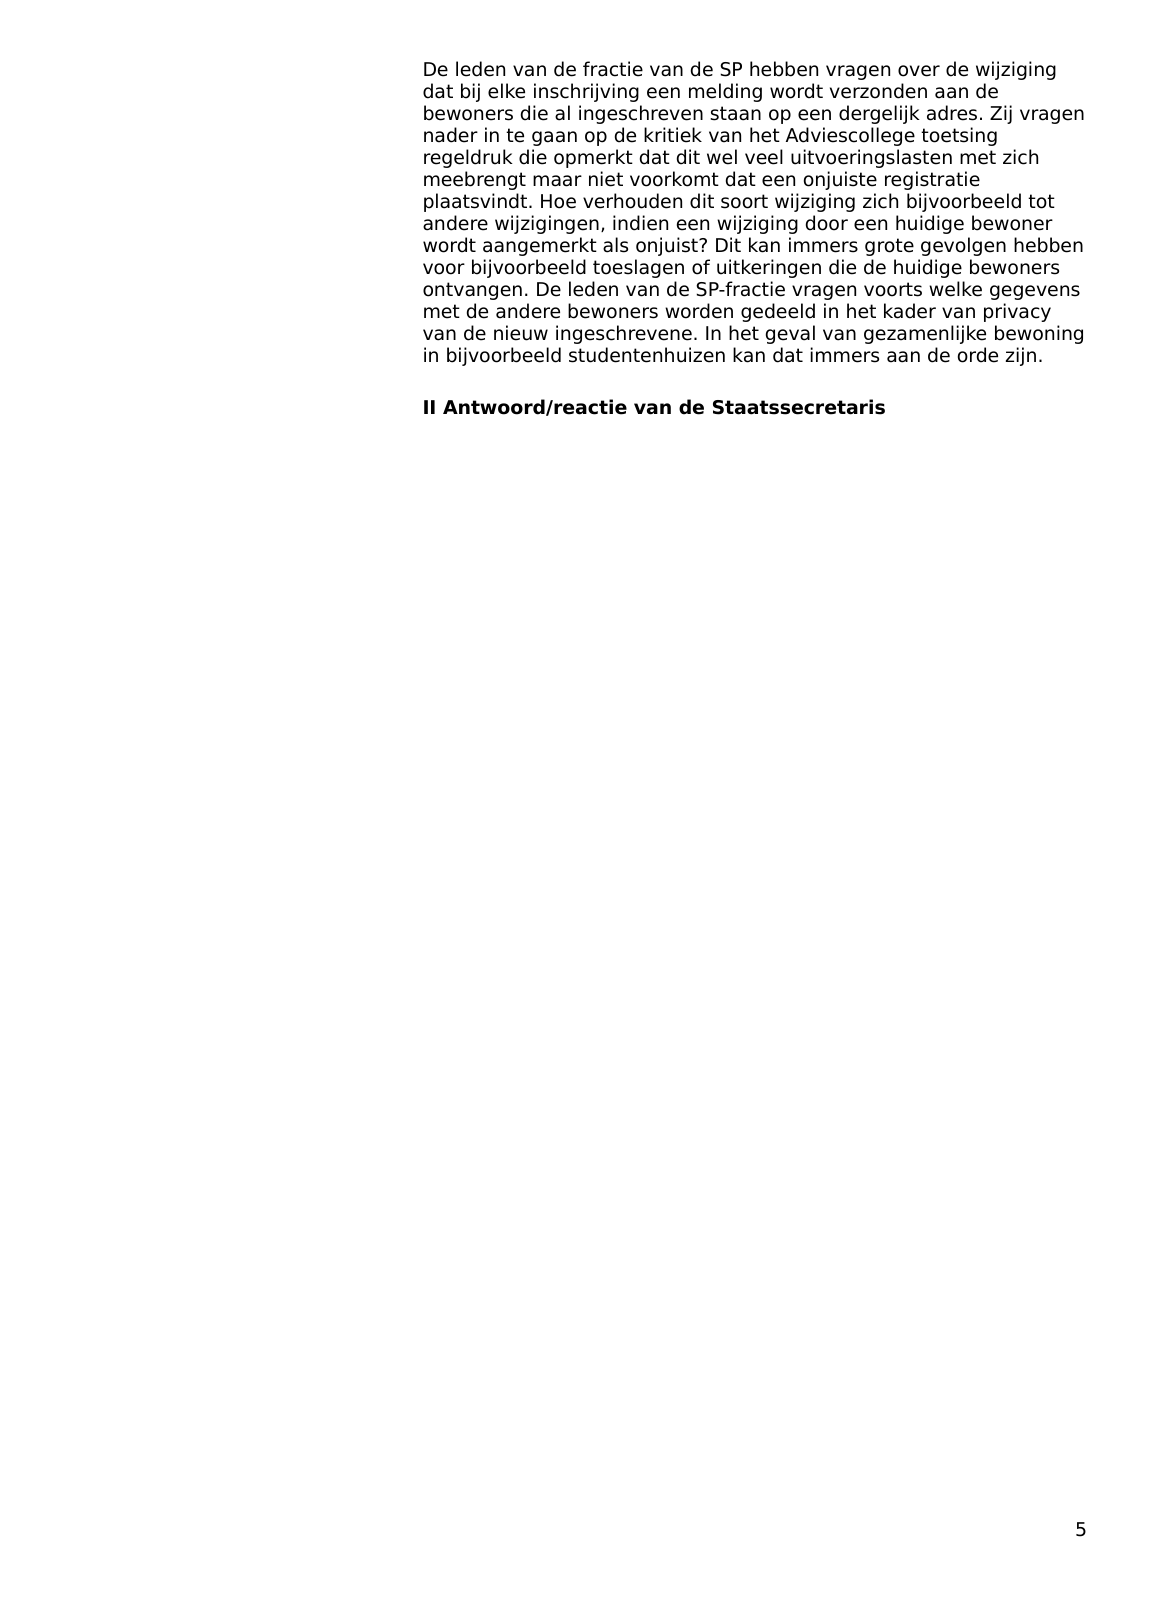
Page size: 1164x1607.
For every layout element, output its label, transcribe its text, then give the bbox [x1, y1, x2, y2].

subtitle II Antwoord/reactie van de Staatssecretaris [422, 397, 1087, 419]
text De leden van de fractie van de SP hebben vragen over de wijziging dat bij elke inschrijving een melding wordt verzonden aan de bewoners die al ingeschreven staan op een dergelijk adres. Zij vragen nader in te gaan op de kritiek van het Adviescollege toetsing regeldruk die opmerkt dat dit wel veel uitvoeringslasten met zich meebrengt maar niet voorkomt dat een onjuiste registratie plaatsvindt. Hoe verhouden dit soort wijziging zich bijvoorbeeld tot andere wijzigingen, indien een wijziging door een huidige bewoner wordt aangemerkt als onjuist? Dit kan immers grote gevolgen hebben voor bijvoorbeeld toeslagen of uitkeringen die de huidige bewoners ontvangen. De leden van de SP-fractie vragen voorts welke gegevens met de andere bewoners worden gedeeld in het kader van privacy van de nieuw ingeschrevene. In het geval van gezamenlijke bewoning in bijvoorbeeld studentenhuizen kan dat immers aan de orde zijn. [422, 59, 1087, 367]
